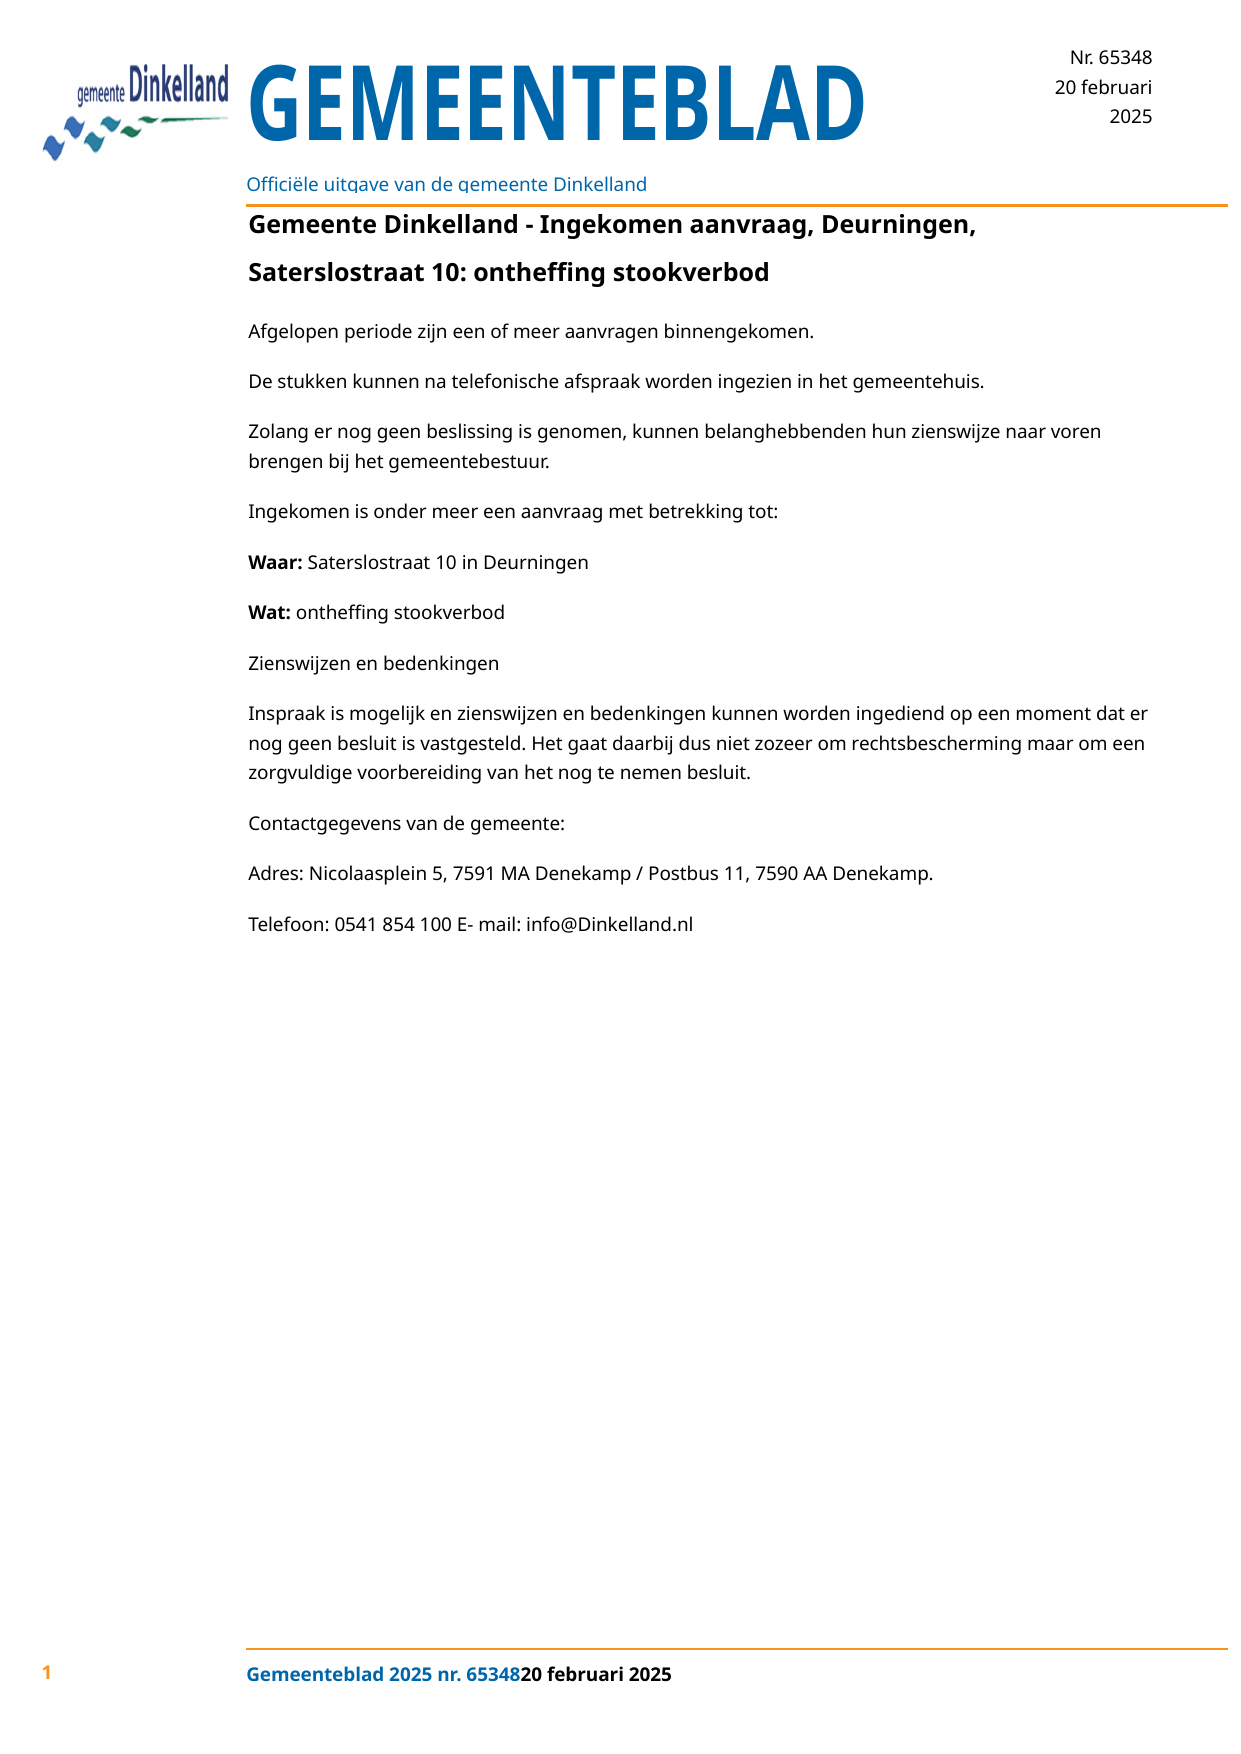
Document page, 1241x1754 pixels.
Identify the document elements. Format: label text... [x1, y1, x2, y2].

text Wat: ontheffing stookverbod [248, 599, 1152, 625]
text Contactgegevens van de gemeente: [248, 810, 1152, 836]
text Telefoon: 0541 854 100 E- mail: info@Dinkelland.nl [248, 911, 1152, 937]
picture [41, 47, 231, 172]
text Inspraak is mogelijk en zienswijzen en bedenkingen kunnen worden ingediend op een moment dat er nog geen besluit is vastgesteld. Het gaat daarbij dus niet zozeer om rechtsbescherming maar om een zorgvuldige voorbereiding van het nog te nemen besluit. [248, 700, 1152, 785]
text Adres: Nicolaasplein 5, 7591 MA Denekamp / Postbus 11, 7590 AA Denekamp. [248, 860, 1152, 886]
text Zolang er nog geen beslissing is genomen, kunnen belanghebbenden hun zienswijze naar voren brengen bij het gemeentebestuur. [248, 419, 1152, 474]
text De stukken kunnen na telefonische afspraak worden ingezien in het gemeentehuis. [248, 368, 1152, 394]
text Gemeente Dinkelland - Ingekomen aanvraag, Deurningen, Saterslostraat 10: ontheffing stookverbod [248, 207, 1152, 288]
text Ingekomen is onder meer een aanvraag met betrekking tot: [248, 499, 1152, 524]
text Waar: Saterslostraat 10 in Deurningen [248, 549, 1152, 575]
text Afgelopen periode zijn een of meer aanvragen binnengekomen. [248, 318, 1152, 344]
text Zienswijzen en bedenkingen [248, 650, 1152, 676]
